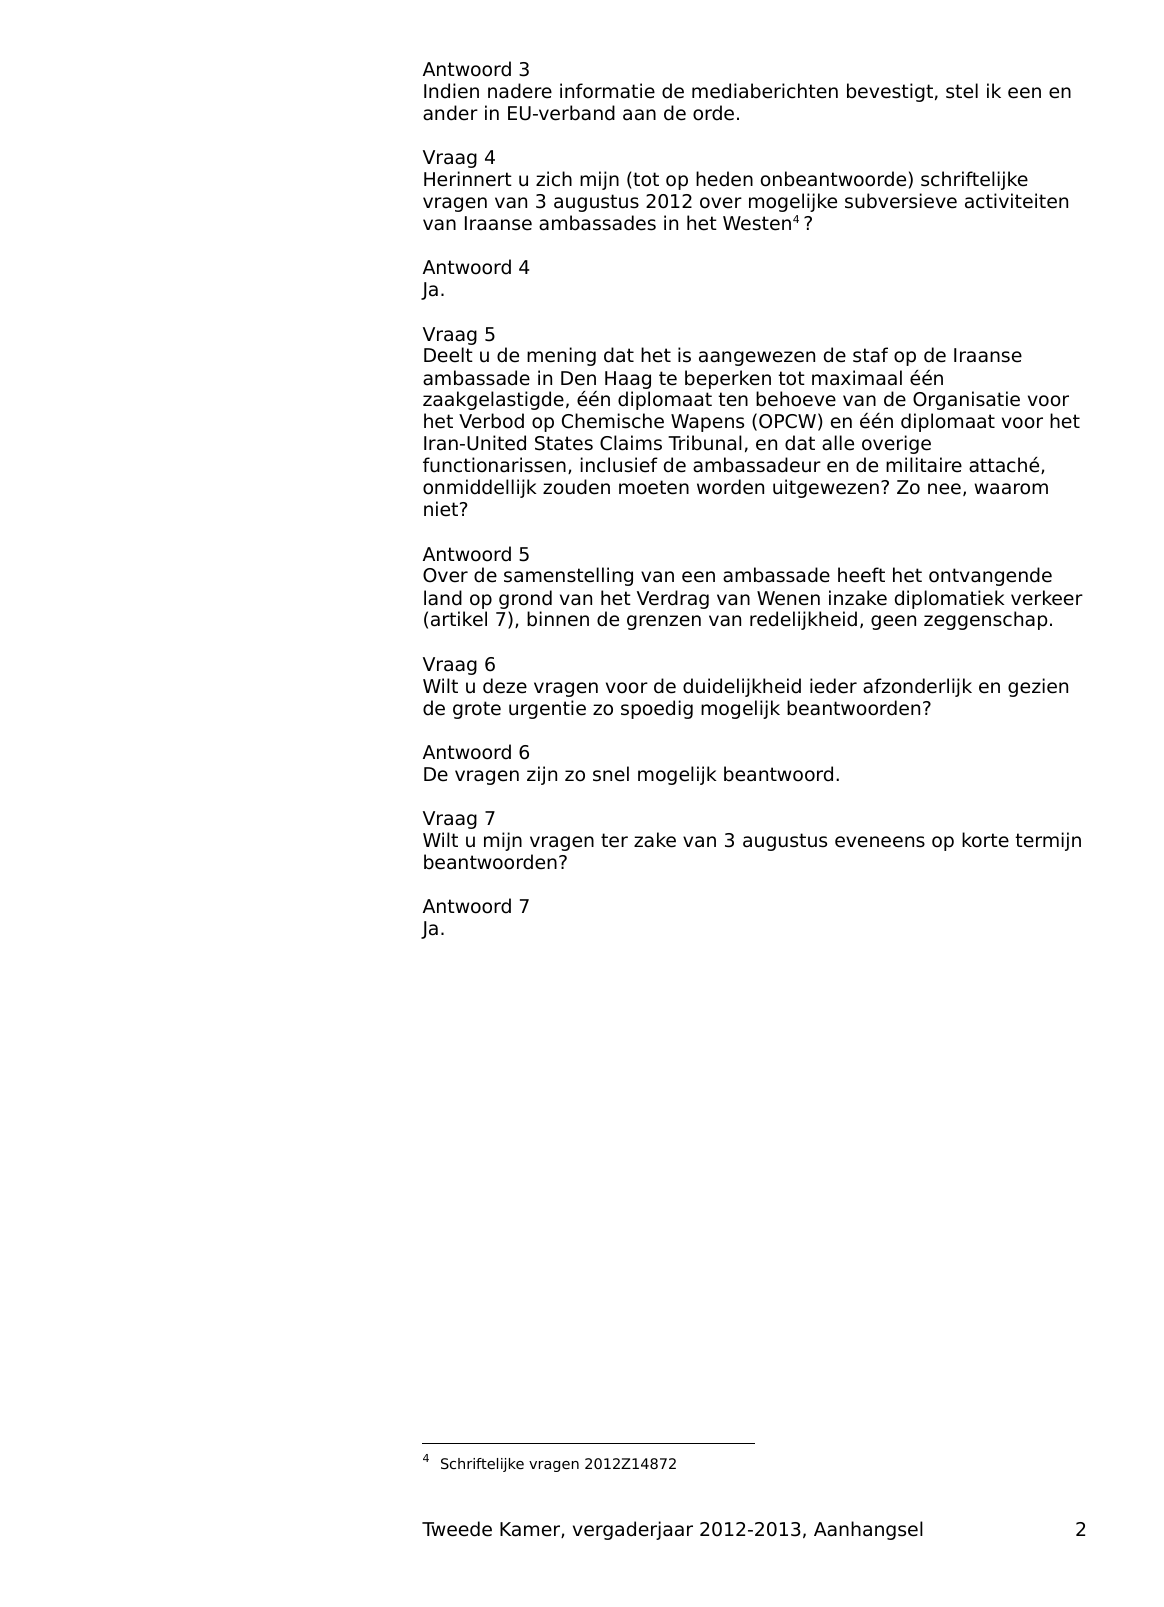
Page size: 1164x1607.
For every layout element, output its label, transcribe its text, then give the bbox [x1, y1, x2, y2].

text Ja. [422, 918, 1087, 940]
text Antwoord 5 [422, 543, 1087, 565]
text Vraag 7 [422, 808, 1087, 830]
text Antwoord 3 [422, 59, 1087, 81]
text Antwoord 6 [422, 742, 1087, 764]
text Vraag 6 [422, 653, 1087, 676]
text Deelt u de mening dat het is aangewezen de staf op de Iraanse ambassade in Den Haag te beperken tot maximaal één zaakgelastigde, één diplomaat ten behoeve van de Organisatie voor het Verbod op Chemische Wapens (OPCW) en één diplomaat voor het Iran-United States Claims Tribunal, en dat alle overige functionarissen, inclusief de ambassadeur en de militaire attaché, onmiddellijk zouden moeten worden uitgewezen? Zo nee, waarom niet? [422, 345, 1087, 521]
text Ja. [422, 279, 1087, 301]
text De vragen zijn zo snel mogelijk beantwoord. [422, 764, 1087, 786]
text Schriftelijke vragen 2012Z14872 [422, 1452, 1087, 1474]
text Indien nadere informatie de mediaberichten bevestigt, stel ik een en ander in EU-verband aan de orde. [422, 81, 1087, 125]
text Vraag 4 [422, 147, 1087, 169]
text Vraag 5 [422, 323, 1087, 345]
text Over de samenstelling van een ambassade heeft het ontvangende land op grond van het Verdrag van Wenen inzake diplomatiek verkeer (artikel 7), binnen de grenzen van redelijkheid, geen zeggenschap. [422, 565, 1087, 631]
text Antwoord 7 [422, 896, 1087, 918]
text Wilt u mijn vragen ter zake van 3 augustus eveneens op korte termijn beantwoorden? [422, 830, 1087, 874]
text Herinnert u zich mijn (tot op heden onbeantwoorde) schriftelijke vragen van 3 augustus 2012 over mogelijke subversieve activiteiten van Iraanse ambassades in het Westen? [422, 169, 1087, 235]
text Wilt u deze vragen voor de duidelijkheid ieder afzonderlijk en gezien de grote urgentie zo spoedig mogelijk beantwoorden? [422, 676, 1087, 719]
text Antwoord 4 [422, 257, 1087, 279]
